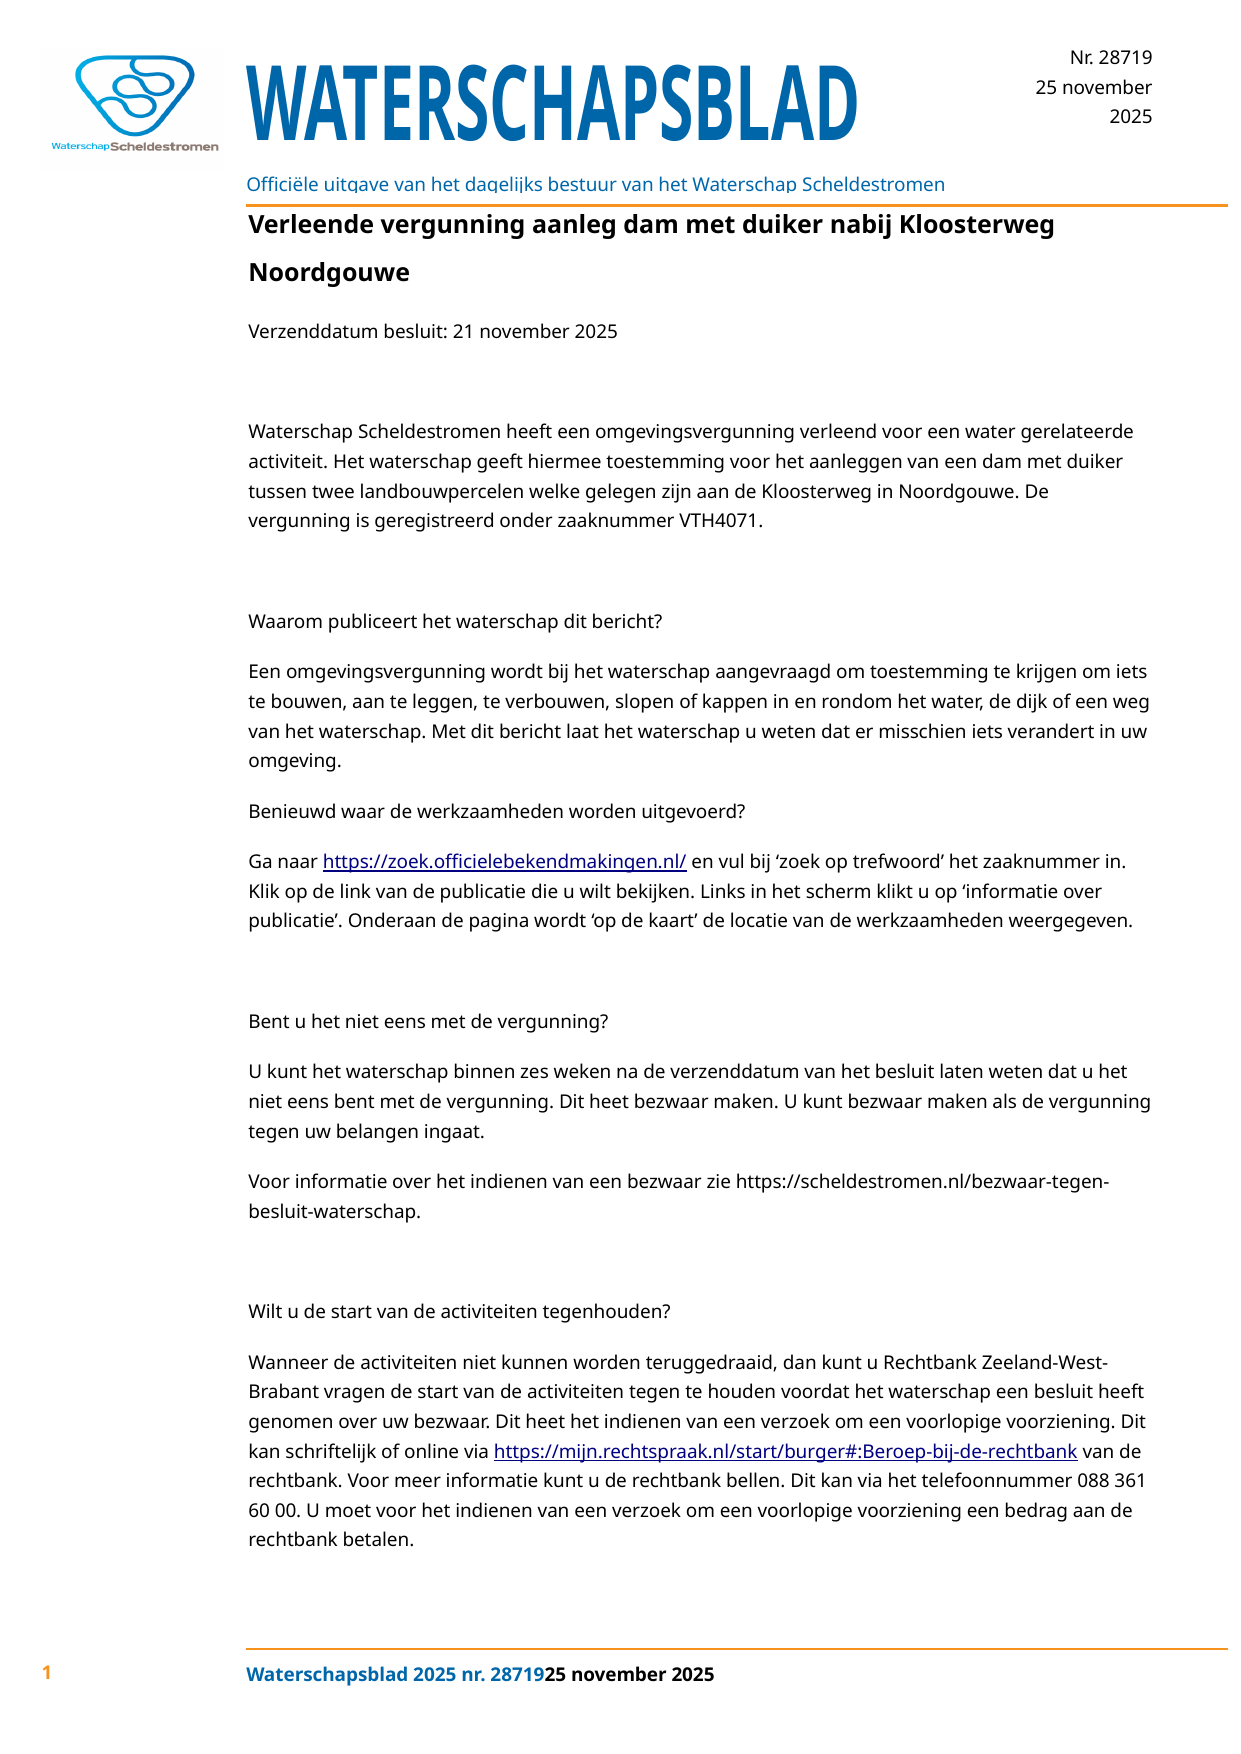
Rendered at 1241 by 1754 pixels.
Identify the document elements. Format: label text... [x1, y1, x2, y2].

text Verleende vergunning aanleg dam met duiker nabij Kloosterweg Noordgouwe [248, 207, 1152, 288]
text Ga naar https://zoek.officielebekendmakingen.nl/ en vul bij ‘zoek op trefwoord’ het zaaknummer in. Klik op de link van de publicatie die u wilt bekijken. Links in het scherm klikt u op ‘informatie over publicatie’. Onderaan de pagina wordt ‘op de kaart’ de locatie van de werkzaamheden weergegeven. [248, 848, 1152, 933]
text Benieuwd waar de werkzaamheden worden uitgevoerd? [248, 798, 1152, 824]
picture [41, 47, 231, 172]
text U kunt het waterschap binnen zes weken na de verzenddatum van het besluit laten weten dat u het niet eens bent met de vergunning. Dit heet bezwaar maken. U kunt bezwaar maken als de vergunning tegen uw belangen ingaat. [248, 1059, 1152, 1144]
text Verzenddatum besluit: 21 november 2025 [248, 318, 1152, 344]
text Wilt u de start van de activiteiten tegenhouden? [248, 1299, 1152, 1324]
text Voor informatie over het indienen van een bezwaar zie https://scheldestromen.nl/bezwaar-tegen-besluit-waterschap. [248, 1168, 1152, 1224]
text Bent u het niet eens met de vergunning? [248, 1008, 1152, 1034]
text Wanneer de activiteiten niet kunnen worden teruggedraaid, dan kunt u Rechtbank Zeeland-West-Brabant vragen de start van de activiteiten tegen te houden voordat het waterschap een besluit heeft genomen over uw bezwaar. Dit heet het indienen van een verzoek om een voorlopige voorziening. Dit kan schriftelijk of online via https://mijn.rechtspraak.nl/start/burger#:Beroep-bij-de-rechtbank van de rechtbank. Voor meer informatie kunt u de rechtbank bellen. Dit kan via het telefoonnummer 088 361 60 00. U moet voor het indienen van een verzoek om een voorlopige voorziening een bedrag aan de rechtbank betalen. [248, 1349, 1152, 1552]
text Waarom publiceert het waterschap dit bericht? [248, 608, 1152, 634]
text Waterschap Scheldestromen heeft een omgevingsvergunning verleend voor een water gerelateerde activiteit. Het waterschap geeft hiermee toestemming voor het aanleggen van een dam met duiker tussen twee landbouwpercelen welke gelegen zijn aan de Kloosterweg in Noordgouwe. De vergunning is geregistreerd onder zaaknummer VTH4071. [248, 419, 1152, 533]
text Een omgevingsvergunning wordt bij het waterschap aangevraagd om toestemming te krijgen om iets te bouwen, aan te leggen, te verbouwen, slopen of kappen in en rondom het water, de dijk of een weg van het waterschap. Met dit bericht laat het waterschap u weten dat er misschien iets verandert in uw omgeving. [248, 659, 1152, 773]
